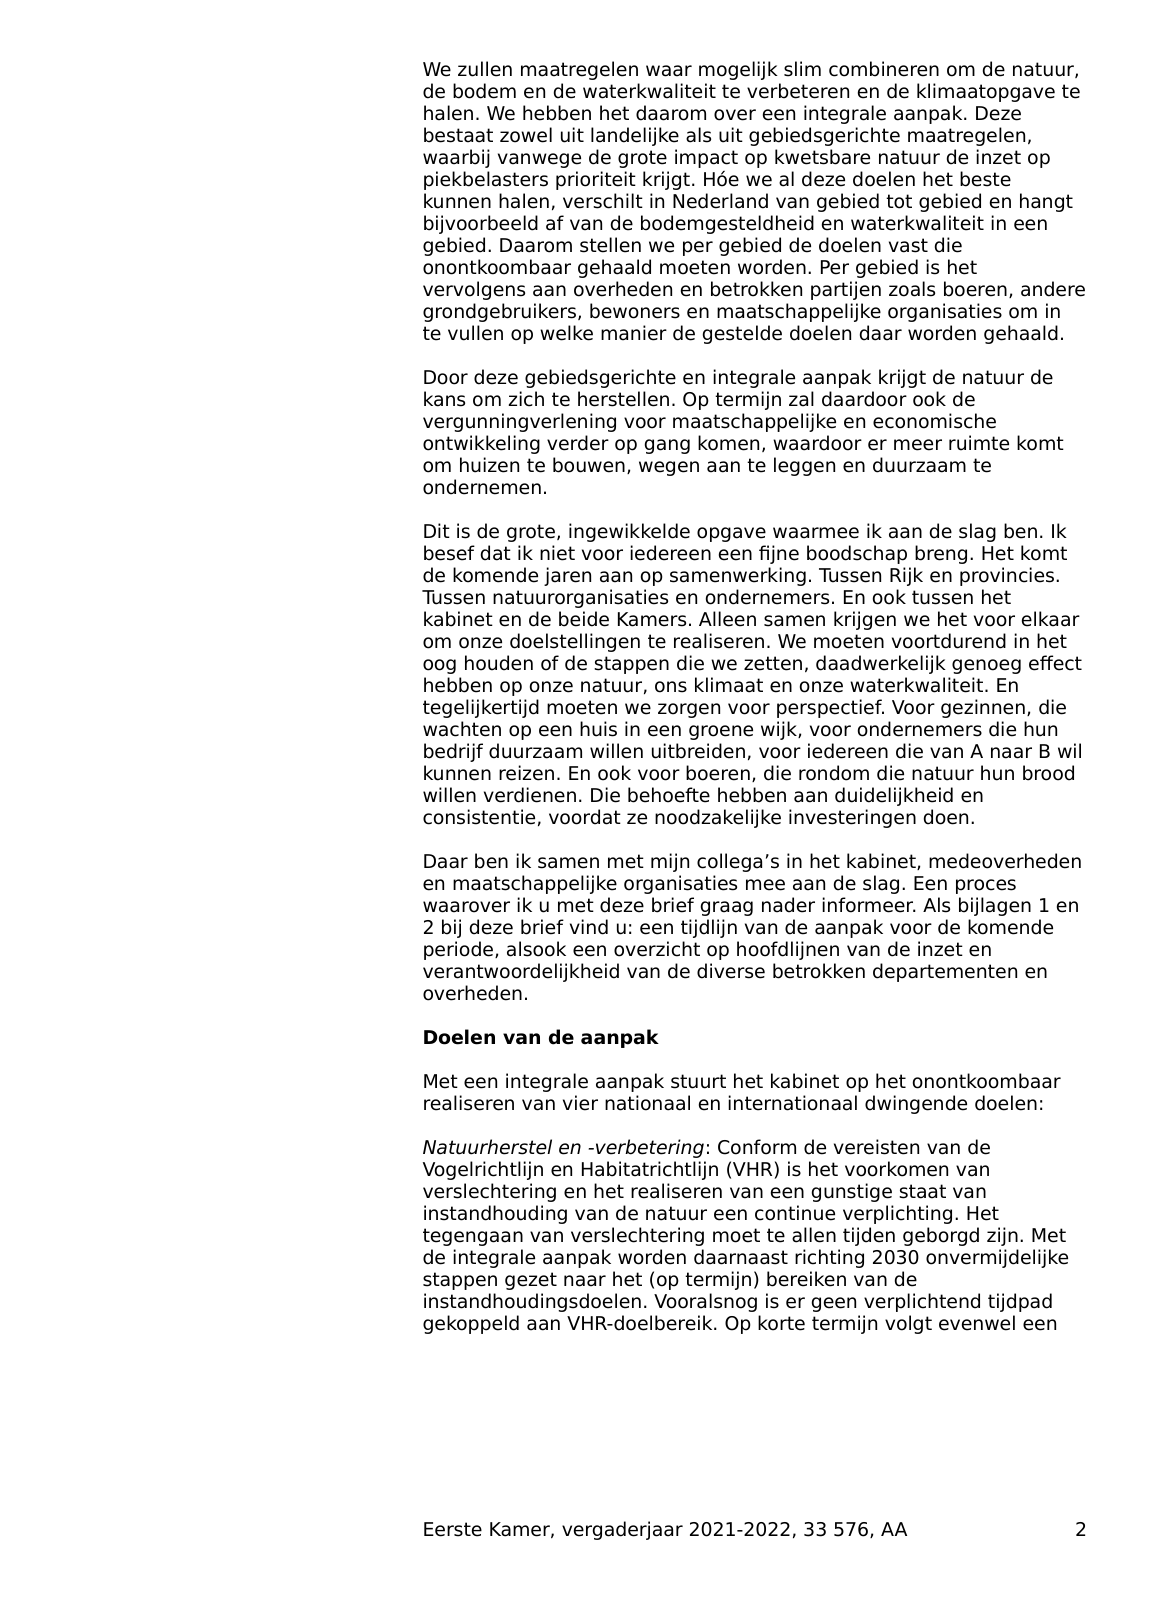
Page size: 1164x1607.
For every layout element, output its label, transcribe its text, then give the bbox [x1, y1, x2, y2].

text We zullen maatregelen waar mogelijk slim combineren om de natuur, de bodem en de waterkwaliteit te verbeteren en de klimaatopgave te halen. We hebben het daarom over een integrale aanpak. Deze bestaat zowel uit landelijke als uit gebiedsgerichte maatregelen, waarbij vanwege de grote impact op kwetsbare natuur de inzet op piekbelasters prioriteit krijgt. Hóe we al deze doelen het beste kunnen halen, verschilt in Nederland van gebied tot gebied en hangt bijvoorbeeld af van de bodemgesteldheid en waterkwaliteit in een gebied. Daarom stellen we per gebied de doelen vast die onontkoombaar gehaald moeten worden. Per gebied is het vervolgens aan overheden en betrokken partijen zoals boeren, andere grondgebruikers, bewoners en maatschappelijke organisaties om in te vullen op welke manier de gestelde doelen daar worden gehaald. [422, 59, 1087, 345]
text Dit is de grote, ingewikkelde opgave waarmee ik aan de slag ben. Ik besef dat ik niet voor iedereen een fijne boodschap breng. Het komt de komende jaren aan op samenwerking. Tussen Rijk en provincies. Tussen natuurorganisaties en ondernemers. En ook tussen het kabinet en de beide Kamers. Alleen samen krijgen we het voor elkaar om onze doelstellingen te realiseren. We moeten voortdurend in het oog houden of de stappen die we zetten, daadwerkelijk genoeg effect hebben op onze natuur, ons klimaat en onze waterkwaliteit. En tegelijkertijd moeten we zorgen voor perspectief. Voor gezinnen, die wachten op een huis in een groene wijk, voor ondernemers die hun bedrijf duurzaam willen uitbreiden, voor iedereen die van A naar B wil kunnen reizen. En ook voor boeren, die rondom die natuur hun brood willen verdienen. Die behoefte hebben aan duidelijkheid en consistentie, voordat ze noodzakelijke investeringen doen. [422, 521, 1087, 829]
subtitle Doelen van de aanpak [422, 1027, 1087, 1049]
text Met een integrale aanpak stuurt het kabinet op het onontkoombaar realiseren van vier nationaal en internationaal dwingende doelen: [422, 1071, 1087, 1115]
text Natuurherstel en -verbetering: Conform de vereisten van de Vogelrichtlijn en Habitatrichtlijn (VHR) is het voorkomen van verslechtering en het realiseren van een gunstige staat van instandhouding van de natuur een continue verplichting. Het tegengaan van verslechtering moet te allen tijden geborgd zijn. Met de integrale aanpak worden daarnaast richting 2030 onvermijdelijke stappen gezet naar het (op termijn) bereiken van de instandhoudingsdoelen. Vooralsnog is er geen verplichtend tijdpad gekoppeld aan VHR-doelbereik. Op korte termijn volgt evenwel een [422, 1137, 1087, 1335]
text Door deze gebiedsgerichte en integrale aanpak krijgt de natuur de kans om zich te herstellen. Op termijn zal daardoor ook de vergunningverlening voor maatschappelijke en economische ontwikkeling verder op gang komen, waardoor er meer ruimte komt om huizen te bouwen, wegen aan te leggen en duurzaam te ondernemen. [422, 367, 1087, 499]
text Daar ben ik samen met mijn collega’s in het kabinet, medeoverheden en maatschappelijke organisaties mee aan de slag. Een proces waarover ik u met deze brief graag nader informeer. Als bijlagen 1 en 2 bij deze brief vind u: een tijdlijn van de aanpak voor de komende periode, alsook een overzicht op hoofdlijnen van de inzet en verantwoordelijkheid van de diverse betrokken departementen en overheden. [422, 851, 1087, 1005]
